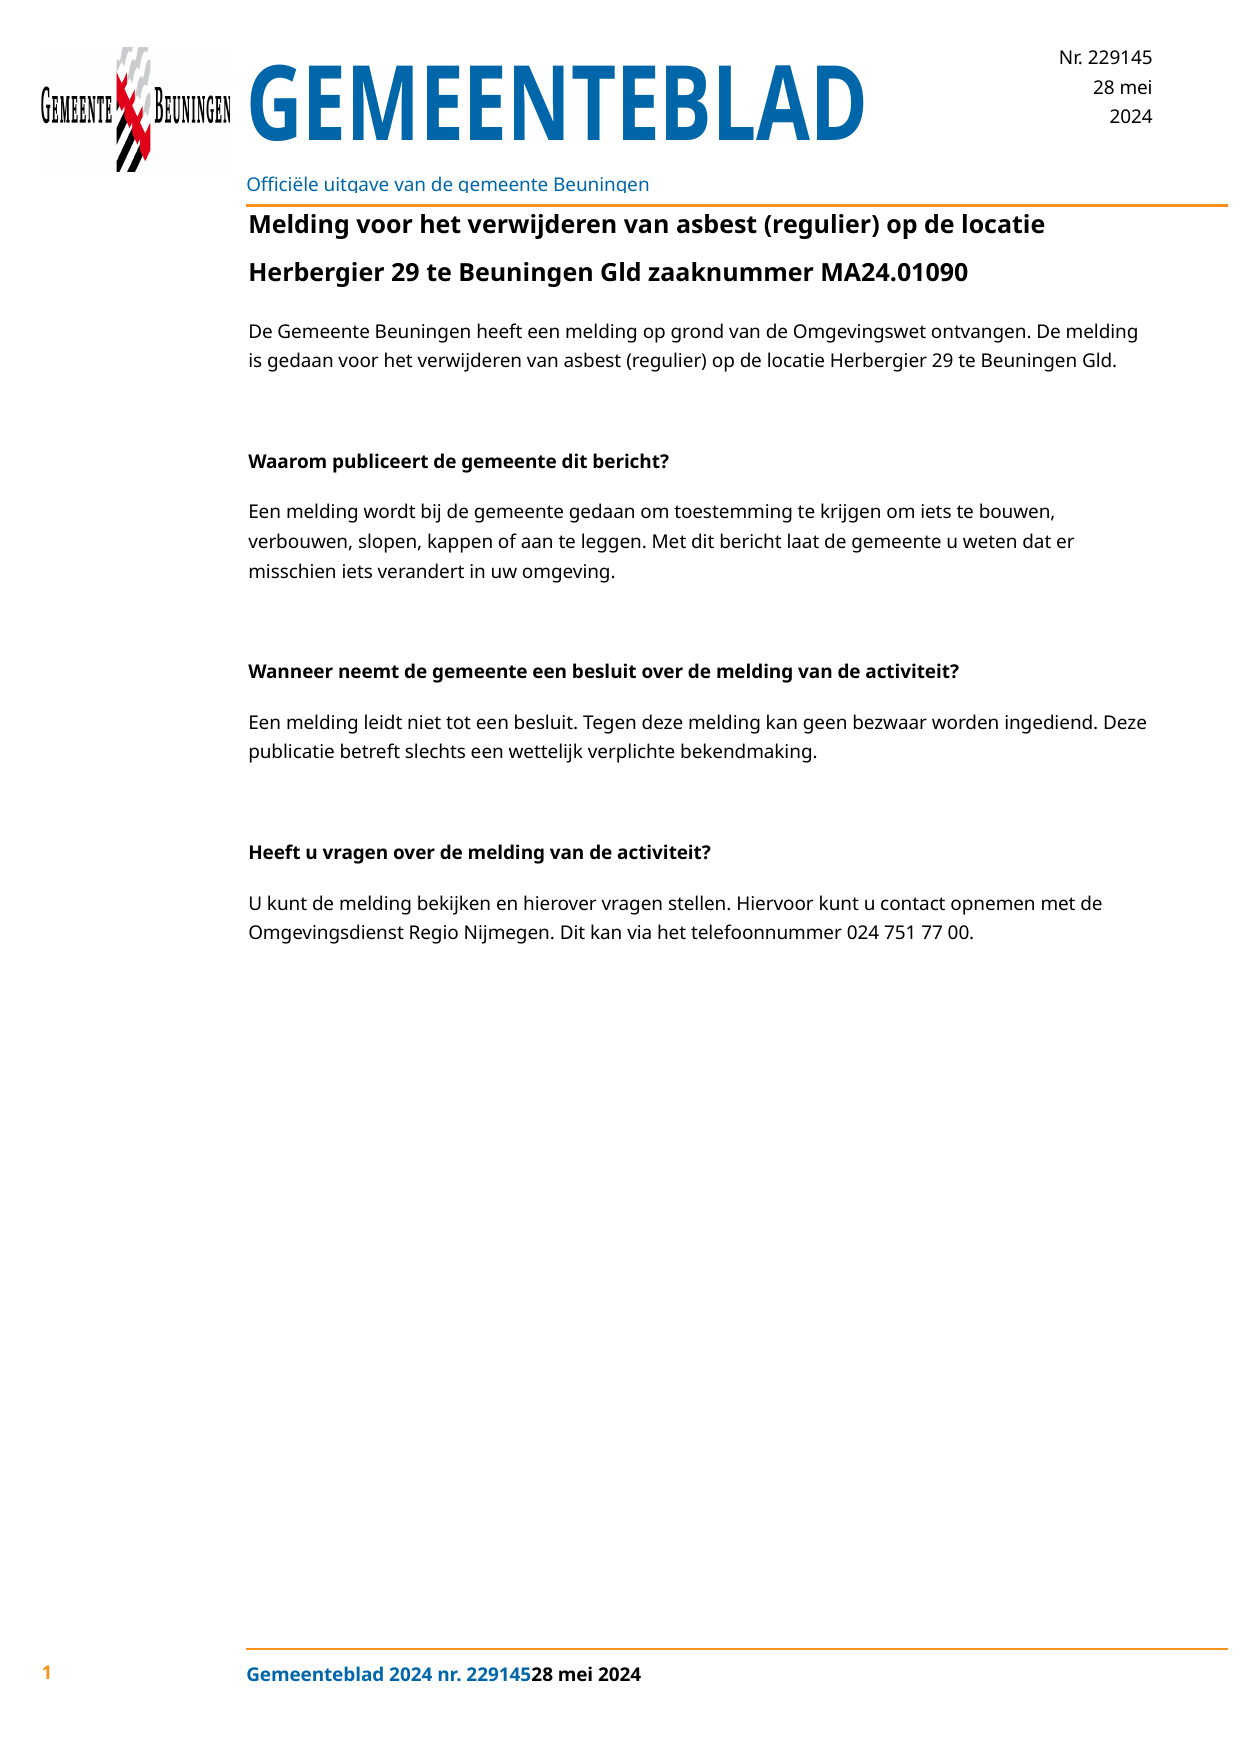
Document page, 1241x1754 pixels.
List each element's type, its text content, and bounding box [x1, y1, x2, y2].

text Waarom publiceert de gemeente dit bericht? [248, 448, 1152, 474]
text Melding voor het verwijderen van asbest (regulier) op de locatie Herbergier 29 te Beuningen Gld zaaknummer MA24.01090 [248, 207, 1152, 288]
text Een melding wordt bij de gemeente gedaan om toestemming te krijgen om iets te bouwen, verbouwen, slopen, kappen of aan te leggen. Met dit bericht laat de gemeente u weten dat er misschien iets verandert in uw omgeving. [248, 499, 1152, 584]
text Heeft u vragen over de melding van de activiteit? [248, 839, 1152, 865]
picture [41, 47, 231, 172]
text Wanneer neemt de gemeente een besluit over de melding van de activiteit? [248, 659, 1152, 684]
text Een melding leidt niet tot een besluit. Tegen deze melding kan geen bezwaar worden ingediend. Deze publicatie betreft slechts een wettelijk verplichte bekendmaking. [248, 709, 1152, 764]
text U kunt de melding bekijken en hierover vragen stellen. Hiervoor kunt u contact opnemen met de Omgevingsdienst Regio Nijmegen. Dit kan via het telefoonnummer 024 751 77 00. [248, 890, 1152, 945]
text De Gemeente Beuningen heeft een melding op grond van de Omgevingswet ontvangen. De melding is gedaan voor het verwijderen van asbest (regulier) op de locatie Herbergier 29 te Beuningen Gld. [248, 318, 1152, 373]
